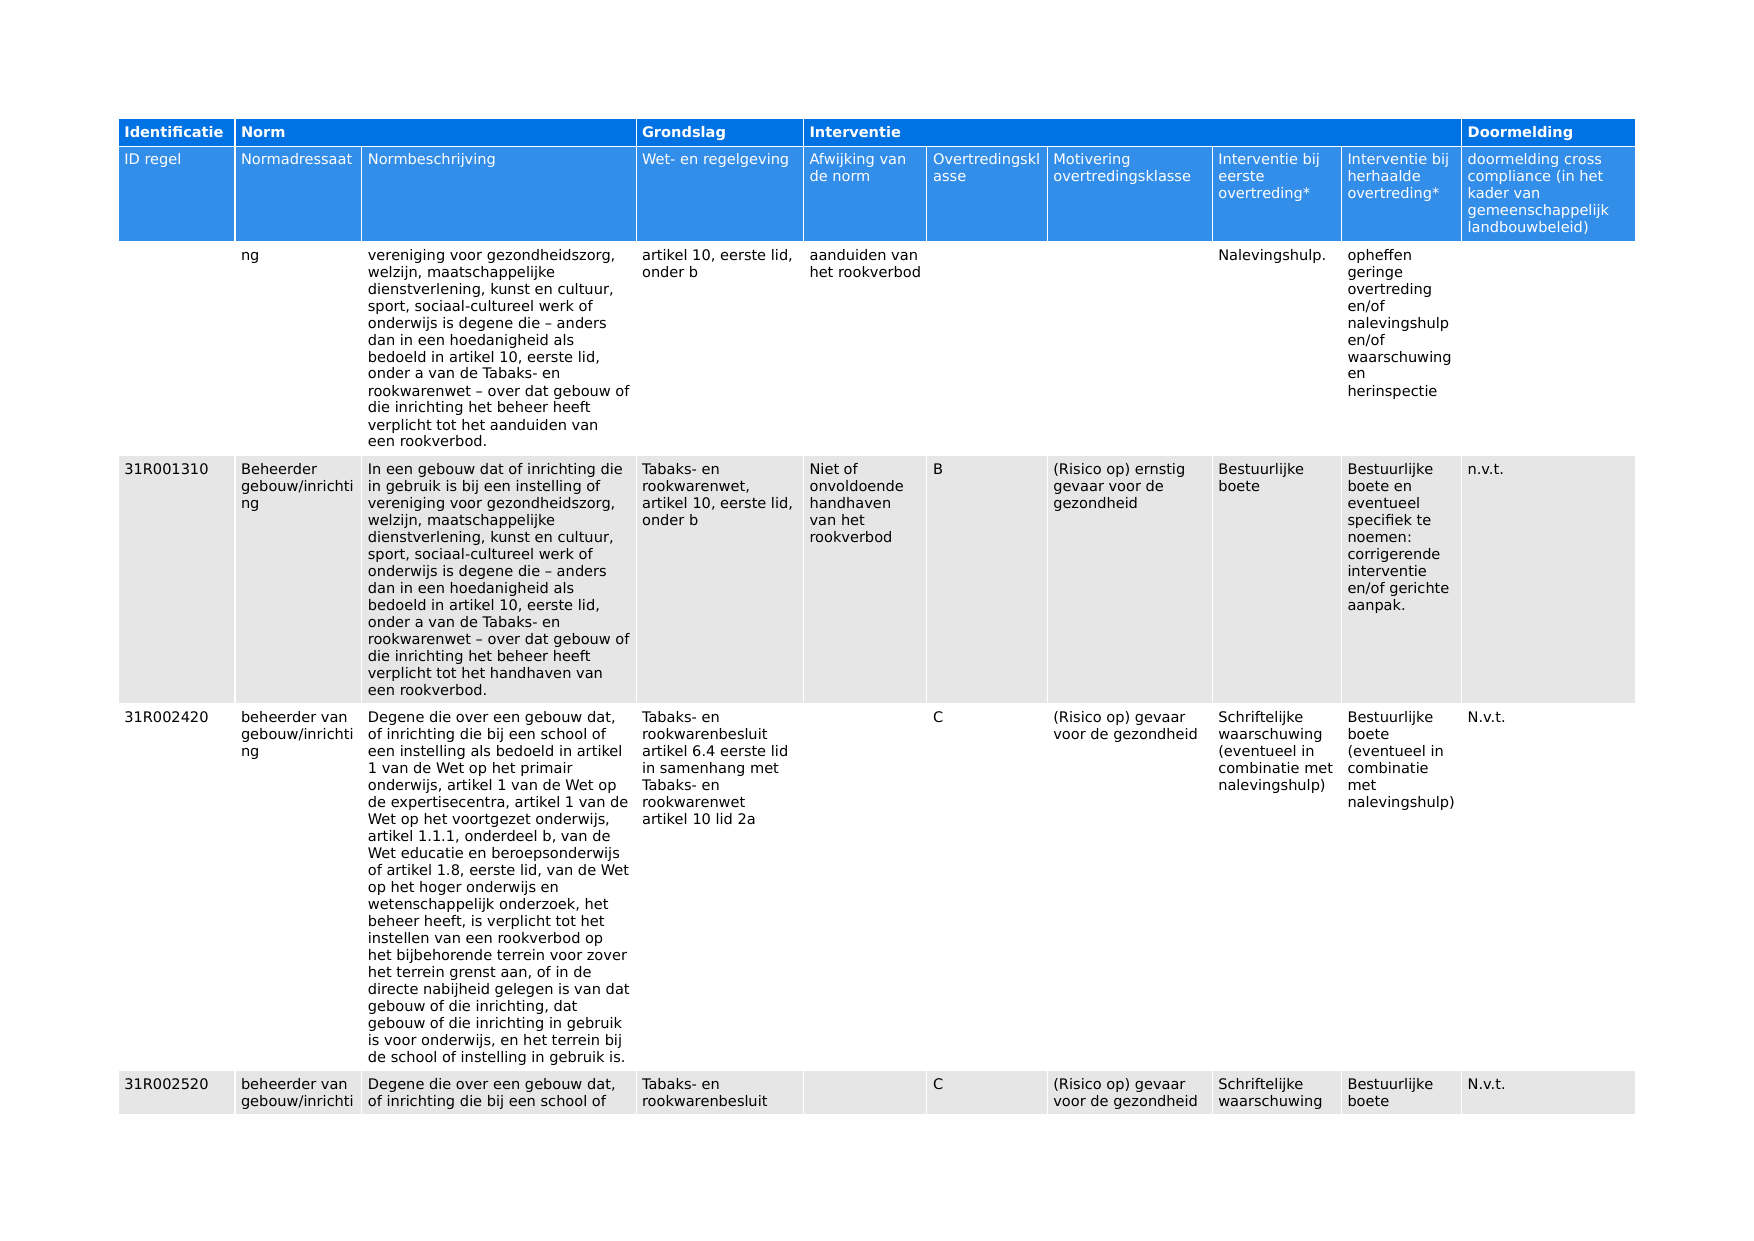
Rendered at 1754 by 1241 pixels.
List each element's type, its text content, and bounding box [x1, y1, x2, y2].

table_cell [1462, 242, 1635, 455]
table_cell [804, 1071, 926, 1114]
table_cell Tabaks- en rookwarenwet, artikel 10, eerste lid, onder b [637, 456, 803, 703]
table_header Identificatie [119, 119, 234, 146]
table_header Norm [236, 119, 636, 146]
table_cell Degene die over een gebouw dat, of inrichting die bij een school of een instelling als bedoeld in artikel 1 van de Wet op het primair onderwijs, artikel 1 van de Wet op de expertisecentra, artikel 1 van de Wet op het voortgezet onderwijs, artikel 1.1.1, onderdeel b, van de Wet educatie en beroepsonderwijs of artikel 1.8, eerste lid, van de Wet op het hoger onderwijs en wetenschappelijk onderzoek, het beheer heeft, is verplicht tot het instellen van een rookverbod op het bijbehorende terrein voor zover het terrein grenst aan, of in de directe nabijheid gelegen is van dat gebouw of die inrichting, dat gebouw of die inrichting in gebruik is voor onderwijs, en het terrein bij de school of instelling in gebruik is. [362, 704, 636, 1070]
table_header Interventie [804, 119, 1461, 146]
table_cell ID regel [119, 147, 234, 241]
table_cell Tabaks- en rookwarenbesluit [637, 1071, 803, 1114]
table_cell Normbeschrijving [362, 147, 636, 241]
table_header Grondslag [637, 119, 803, 146]
table_cell C [927, 1071, 1047, 1114]
table_cell Bestuurlijke boete (eventueel in combinatie met nalevingshulp) [1342, 704, 1461, 1070]
table_cell 31R002420 [119, 704, 234, 1070]
table_cell C [927, 704, 1047, 1070]
table_cell Bestuurlijke boete en eventueel specifiek te noemen: corrigerende interventie en/of gerichte aanpak. [1342, 456, 1461, 703]
table_cell (Risico op) gevaar voor de gezondheid [1048, 1071, 1212, 1114]
table_cell artikel 10, eerste lid, onder b [637, 242, 803, 455]
table_cell beheerder van gebouw/inrichti [236, 1071, 361, 1114]
table_cell B [927, 456, 1047, 703]
table_cell (Risico op) gevaar voor de gezondheid [1048, 704, 1212, 1070]
table_header Doormelding [1462, 119, 1635, 146]
table_cell doormelding cross compliance (in het kader van gemeenschappelijk landbouwbeleid) [1462, 147, 1635, 241]
table_cell Tabaks- en rookwarenbesluit artikel 6.4 eerste lid in samenhang met Tabaks- en rookwarenwet artikel 10 lid 2a [637, 704, 803, 1070]
table_cell Overtredingsklasse [927, 147, 1047, 241]
table_cell aanduiden van het rookverbod [804, 242, 926, 455]
table_cell Interventie bij herhaalde overtreding* [1342, 147, 1461, 241]
table_cell [804, 704, 926, 1070]
table_cell In een gebouw dat of inrichting die in gebruik is bij een instelling of vereniging voor gezondheidszorg, welzijn, maatschappelijke dienstverlening, kunst en cultuur, sport, sociaal-cultureel werk of onderwijs is degene die – anders dan in een hoedanigheid als bedoeld in artikel 10, eerste lid, onder a van de Tabaks- en rookwarenwet – over dat gebouw of die inrichting het beheer heeft verplicht tot het handhaven van een rookverbod. [362, 456, 636, 703]
table_cell Nalevingshulp. [1213, 242, 1341, 455]
table_cell [927, 242, 1047, 455]
table_cell [1048, 242, 1212, 455]
table_cell Motivering overtredingsklasse [1048, 147, 1212, 241]
table_cell N.v.t. [1462, 704, 1635, 1070]
table_cell 31R001310 [119, 456, 234, 703]
table_cell (Risico op) ernstig gevaar voor de gezondheid [1048, 456, 1212, 703]
table_cell Niet of onvoldoende handhaven van het rookverbod [804, 456, 926, 703]
table_cell ng [236, 242, 361, 455]
table_cell N.v.t. [1462, 1071, 1635, 1114]
table_cell Afwijking van de norm [804, 147, 926, 241]
table_cell n.v.t. [1462, 456, 1635, 703]
table_cell Beheerder gebouw/inrichting [236, 456, 361, 703]
table_cell Interventie bij eerste overtreding* [1213, 147, 1341, 241]
table_cell Degene die over een gebouw dat, of inrichting die bij een school of [362, 1071, 636, 1114]
table_cell beheerder van gebouw/inrichting [236, 704, 361, 1070]
table_cell 31R002520 [119, 1071, 234, 1114]
table_cell Bestuurlijke boete [1342, 1071, 1461, 1114]
table_cell opheffen geringe overtreding en/of nalevingshulp en/of waarschuwing en herinspectie [1342, 242, 1461, 455]
table_cell Normadressaat [236, 147, 361, 241]
table_cell Schriftelijke waarschuwing [1213, 1071, 1341, 1114]
table_cell [119, 242, 234, 455]
table_cell Schriftelijke waarschuwing (eventueel in combinatie met nalevingshulp) [1213, 704, 1341, 1070]
table_cell vereniging voor gezondheidszorg, welzijn, maatschappelijke dienstverlening, kunst en cultuur, sport, sociaal-cultureel werk of onderwijs is degene die – anders dan in een hoedanigheid als bedoeld in artikel 10, eerste lid, onder a van de Tabaks- en rookwarenwet – over dat gebouw of die inrichting het beheer heeft verplicht tot het aanduiden van een rookverbod. [362, 242, 636, 455]
table_cell Bestuurlijke boete [1213, 456, 1341, 703]
table_cell Wet- en regelgeving [637, 147, 803, 241]
